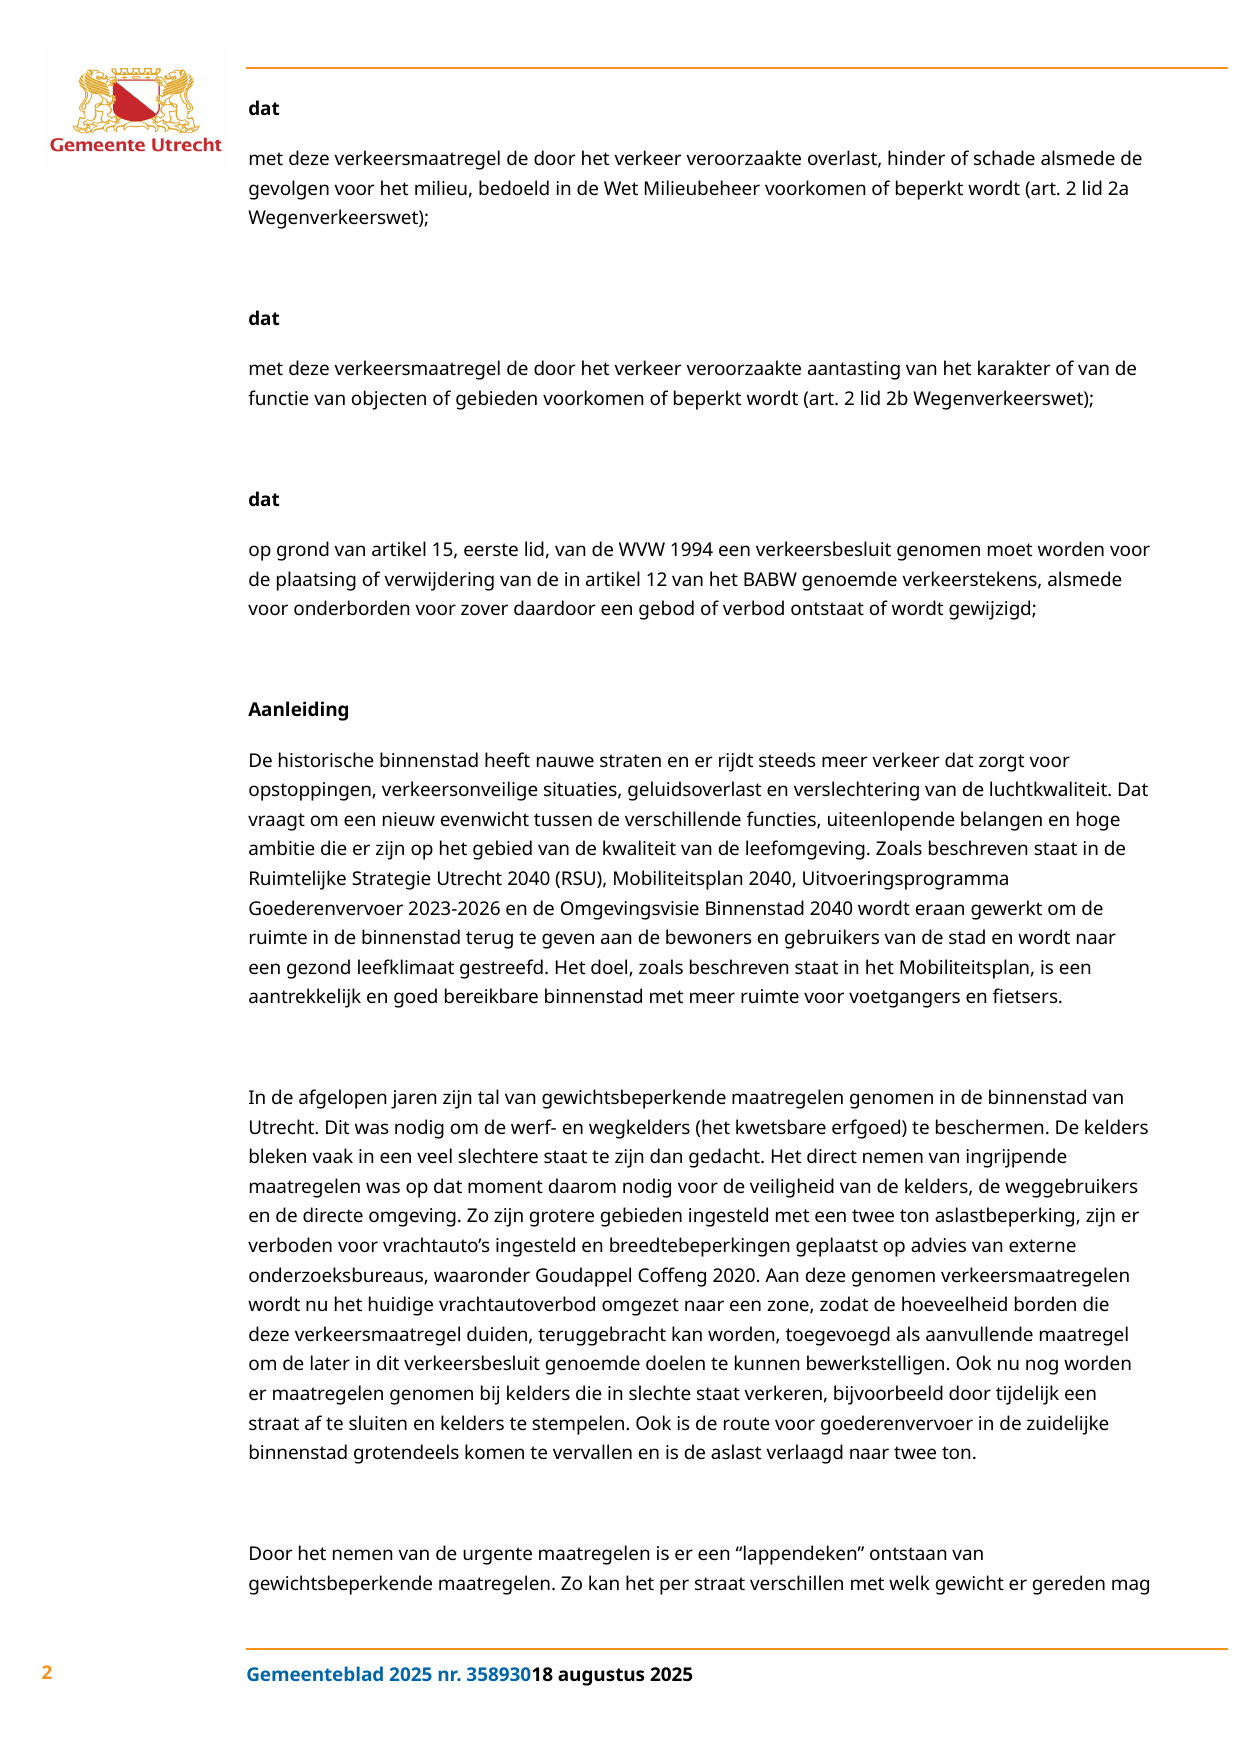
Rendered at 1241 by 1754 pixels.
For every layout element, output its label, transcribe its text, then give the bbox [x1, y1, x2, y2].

text In de afgelopen jaren zijn tal van gewichtsbeperkende maatregelen genomen in de binnenstad van Utrecht. Dit was nodig om de werf- en wegkelders (het kwetsbare erfgoed) te beschermen. De kelders bleken vaak in een veel slechtere staat te zijn dan gedacht. Het direct nemen van ingrijpende maatregelen was op dat moment daarom nodig voor de veiligheid van de kelders, de weggebruikers en de directe omgeving. Zo zijn grotere gebieden ingesteld met een twee ton aslastbeperking, zijn er verboden voor vrachtauto’s ingesteld en breedtebeperkingen geplaatst op advies van externe onderzoeksbureaus, waaronder Goudappel Coffeng 2020. Aan deze genomen verkeersmaatregelen wordt nu het huidige vrachtautoverbod omgezet naar een zone, zodat de hoeveelheid borden die deze verkeersmaatregel duiden, teruggebracht kan worden, toegevoegd als aanvullende maatregel om de later in dit verkeersbesluit genoemde doelen te kunnen bewerkstelligen. Ook nu nog worden er maatregelen genomen bij kelders die in slechte staat verkeren, bijvoorbeeld door tijdelijk een straat af te sluiten en kelders te stempelen. Ook is de route voor goederenvervoer in de zuidelijke binnenstad grotendeels komen te vervallen en is de aslast verlaagd naar twee ton. [248, 1084, 1152, 1465]
text Door het nemen van de urgente maatregelen is er een “lappendeken” ontstaan van gewichtsbeperkende maatregelen. Zo kan het per straat verschillen met welk gewicht er gereden mag [248, 1540, 1152, 1596]
picture [41, 47, 231, 172]
text Aanleiding [248, 696, 1152, 722]
text De historische binnenstad heeft nauwe straten en er rijdt steeds meer verkeer dat zorgt voor opstoppingen, verkeersonveilige situaties, geluidsoverlast en verslechtering van de luchtkwaliteit. Dat vraagt om een nieuw evenwicht tussen de verschillende functies, uiteenlopende belangen en hoge ambitie die er zijn op het gebied van de kwaliteit van de leefomgeving. Zoals beschreven staat in de Ruimtelijke Strategie Utrecht 2040 (RSU), Mobiliteitsplan 2040, Uitvoeringsprogramma Goederenvervoer 2023-2026 en de Omgevingsvisie Binnenstad 2040 wordt eraan gewerkt om de ruimte in de binnenstad terug te geven aan de bewoners en gebruikers van de stad en wordt naar een gezond leefklimaat gestreefd. Het doel, zoals beschreven staat in het Mobiliteitsplan, is een aantrekkelijk en goed bereikbare binnenstad met meer ruimte voor voetgangers en fietsers. [248, 747, 1152, 1009]
text dat [248, 486, 1152, 512]
text met deze verkeersmaatregel de door het verkeer veroorzaakte aantasting van het karakter of van de functie van objecten of gebieden voorkomen of beperkt wordt (art. 2 lid 2b Wegenverkeerswet); [248, 356, 1152, 411]
text met deze verkeersmaatregel de door het verkeer veroorzaakte overlast, hinder of schade alsmede de gevolgen voor het milieu, bedoeld in de Wet Milieubeheer voorkomen of beperkt wordt (art. 2 lid 2a Wegenverkeerswet); [248, 145, 1152, 230]
text dat [248, 305, 1152, 331]
text dat [248, 95, 1152, 121]
text op grond van artikel 15, eerste lid, van de WVW 1994 een verkeersbesluit genomen moet worden voor de plaatsing of verwijdering van de in artikel 12 van het BABW genoemde verkeerstekens, alsmede voor onderborden voor zover daardoor een gebod of verbod ontstaat of wordt gewijzigd; [248, 536, 1152, 621]
